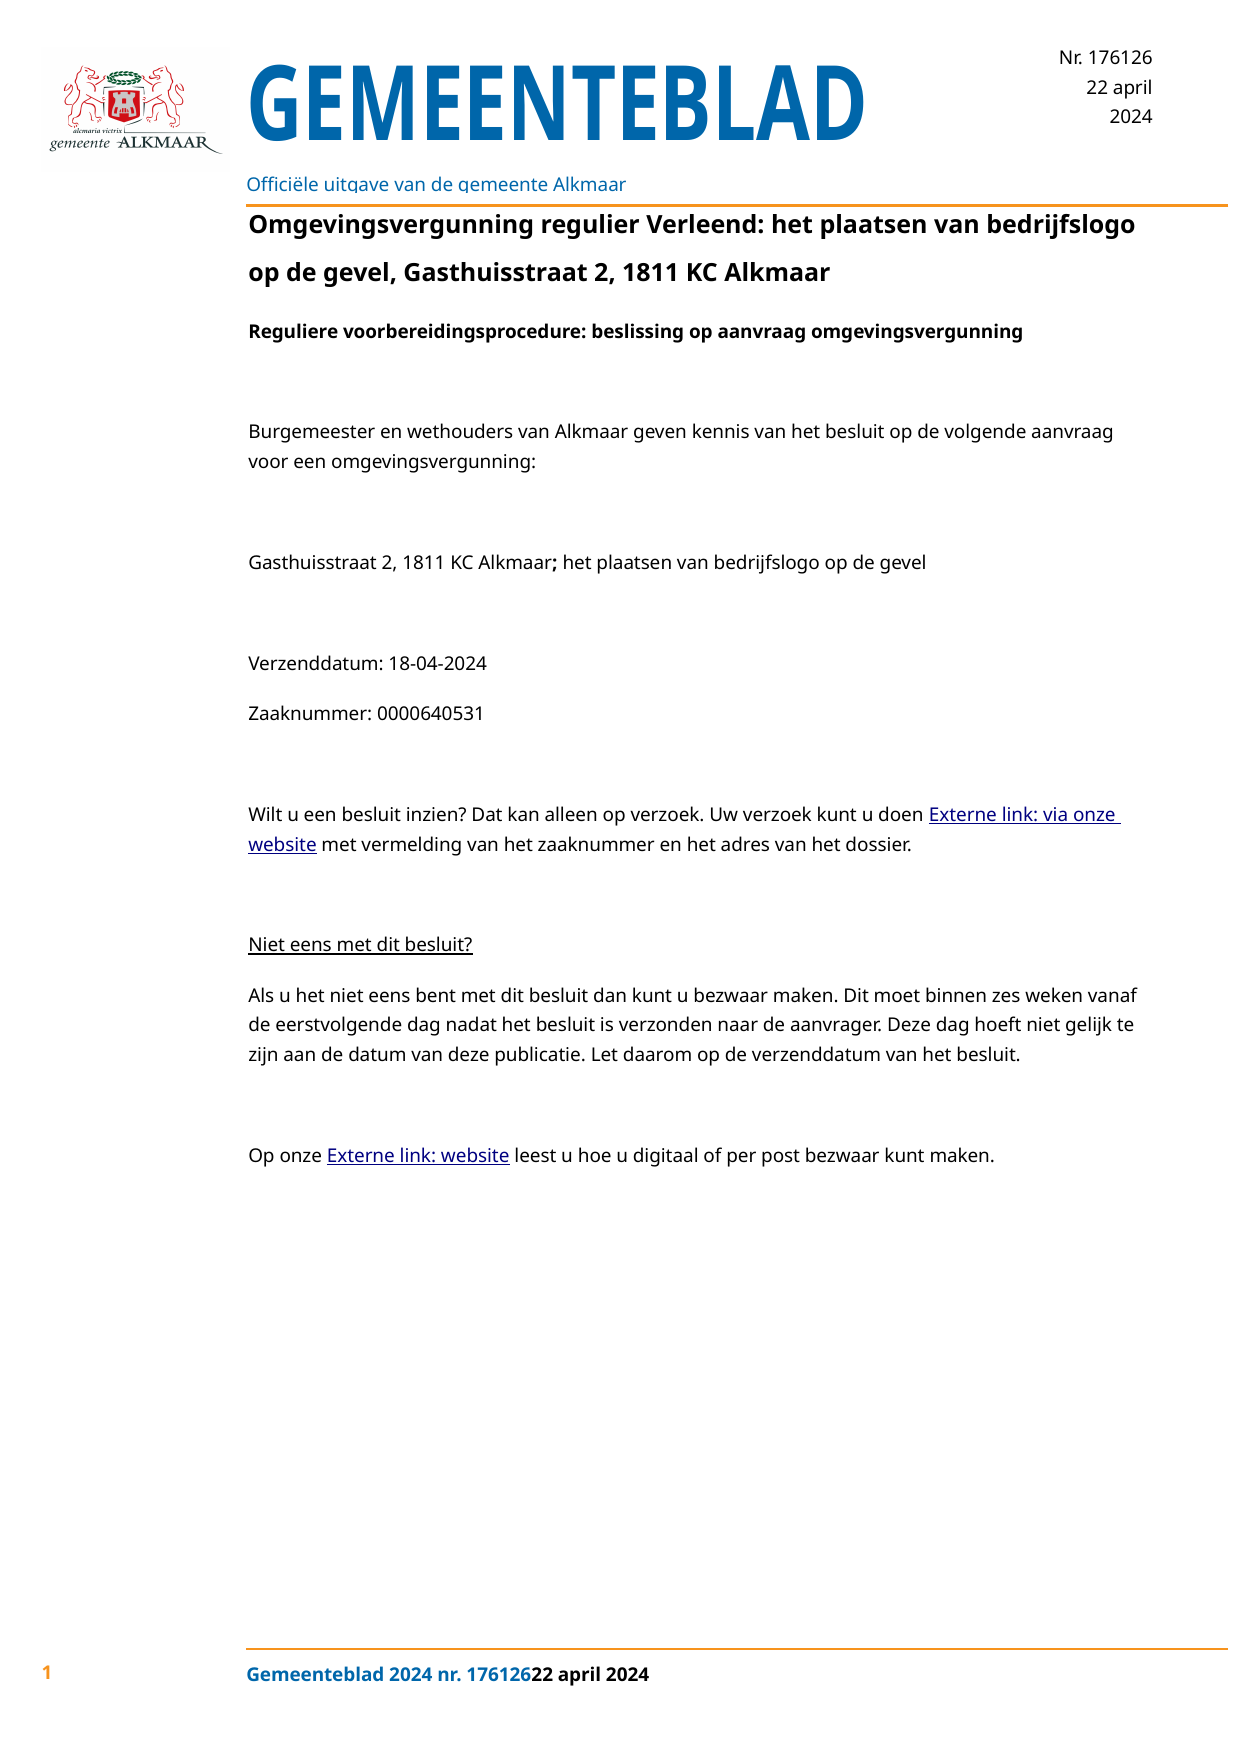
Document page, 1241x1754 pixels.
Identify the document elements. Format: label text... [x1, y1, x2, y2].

text Niet eens met dit besluit? [248, 932, 1152, 957]
text Burgemeester en wethouders van Alkmaar geven kennis van het besluit op de volgende aanvraag voor een omgevingsvergunning: [248, 419, 1152, 474]
text Omgevingsvergunning regulier Verleend: het plaatsen van bedrijfslogo op de gevel, Gasthuisstraat 2, 1811 KC Alkmaar [248, 207, 1152, 288]
picture [41, 47, 231, 172]
text Wilt u een besluit inzien? Dat kan alleen op verzoek. Uw verzoek kunt u doen Externe link: via onze website met vermelding van het zaaknummer en het adres van het dossier. [248, 801, 1152, 857]
text Zaaknummer: 0000640531 [248, 700, 1152, 726]
text Verzenddatum: 18-04-2024 [248, 650, 1152, 676]
text Gasthuisstraat 2, 1811 KC Alkmaar; het plaatsen van bedrijfslogo op de gevel [248, 549, 1152, 575]
text Als u het niet eens bent met dit besluit dan kunt u bezwaar maken. Dit moet binnen zes weken vanaf de eerstvolgende dag nadat het besluit is verzonden naar de aanvrager. Deze dag hoeft niet gelijk te zijn aan de datum van deze publicatie. Let daarom op de verzenddatum van het besluit. [248, 982, 1152, 1067]
text Reguliere voorbereidingsprocedure: beslissing op aanvraag omgevingsvergunning [248, 318, 1152, 344]
text Op onze Externe link: website leest u hoe u digitaal of per post bezwaar kunt maken. [248, 1142, 1152, 1168]
